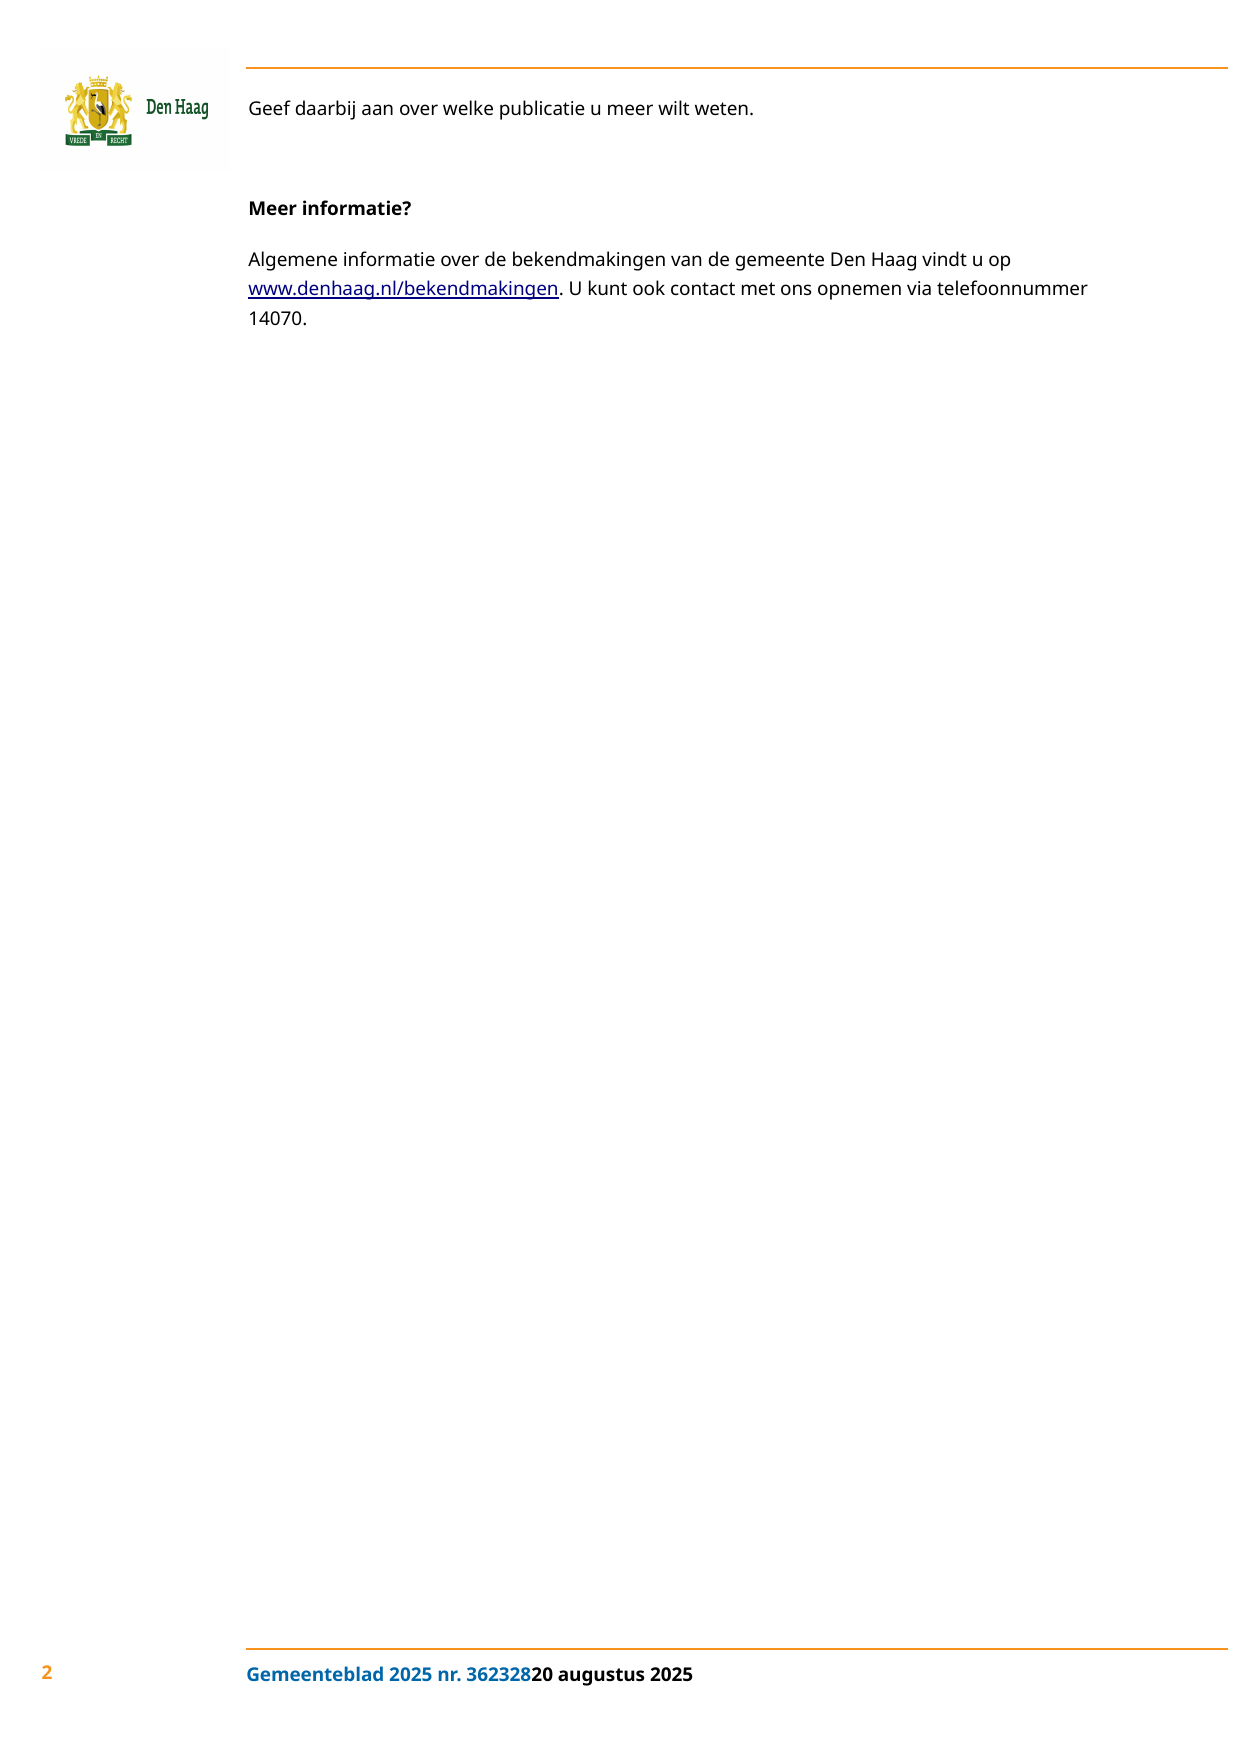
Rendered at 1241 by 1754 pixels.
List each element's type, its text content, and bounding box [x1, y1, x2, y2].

picture [41, 47, 231, 172]
text Algemene informatie over de bekendmakingen van de gemeente Den Haag vindt u op www.denhaag.nl/bekendmakingen. U kunt ook contact met ons opnemen via telefoonnummer 14070. [248, 246, 1152, 331]
text Meer informatie? [248, 196, 1152, 221]
text Geef daarbij aan over welke publicatie u meer wilt weten. [248, 95, 1152, 121]
